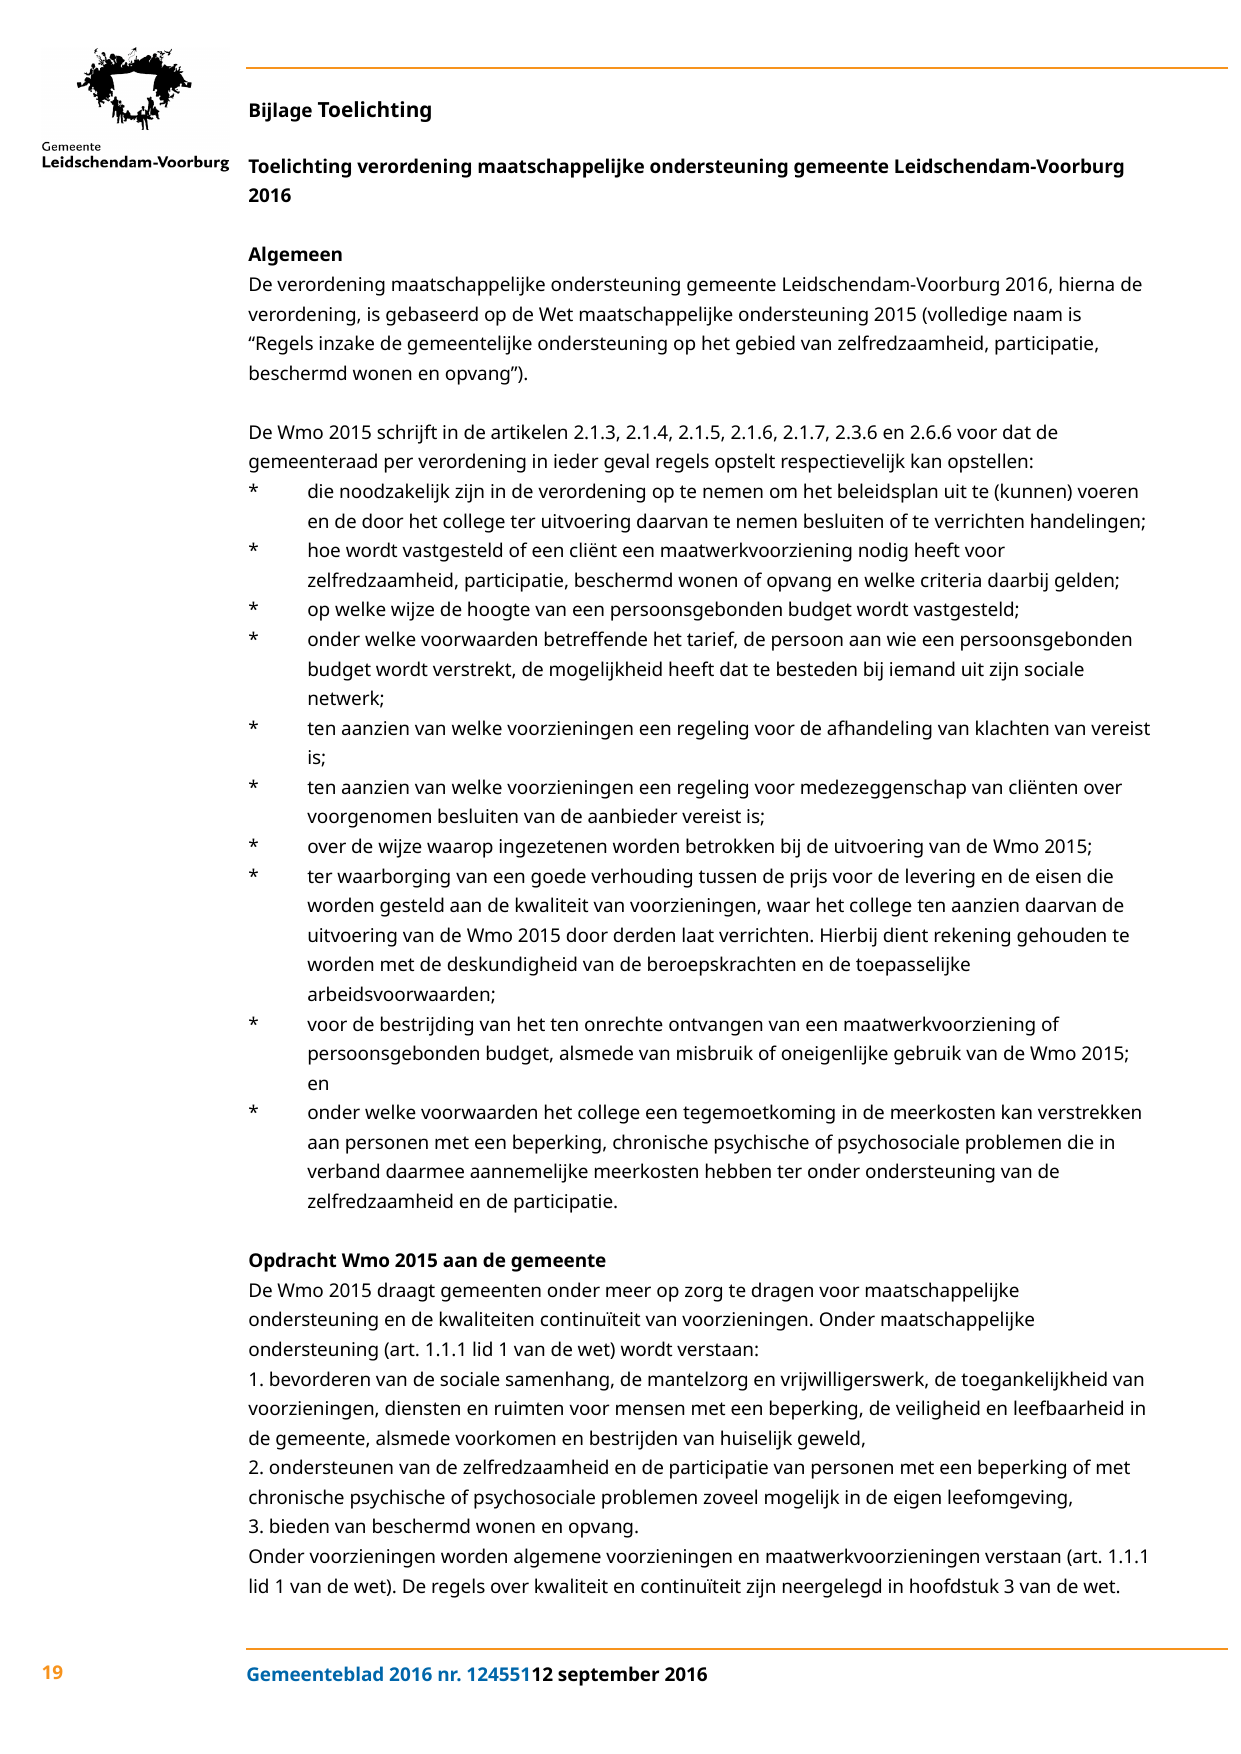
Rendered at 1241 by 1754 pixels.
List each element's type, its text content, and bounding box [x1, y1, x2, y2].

list onder welke voorwaarden het college een tegemoetkoming in de meerkosten kan verstrekken aan personen met een beperking, chronische psychische of psychosociale problemen die in verband daarmee aannemelijke meerkosten hebben ter onder ondersteuning van de zelfredzaamheid en de participatie. [248, 1099, 1152, 1214]
list onder welke voorwaarden betreffende het tarief, de persoon aan wie een persoonsgebonden budget wordt verstrekt, de mogelijkheid heeft dat te besteden bij iemand uit zijn sociale netwerk; [248, 626, 1152, 711]
list op welke wijze de hoogte van een persoonsgebonden budget wordt vastgesteld; [248, 597, 1152, 622]
list voor de bestrijding van het ten onrechte ontvangen van een maatwerkvoorziening of persoonsgebonden budget, alsmede van misbruik of oneigenlijke gebruik van de Wmo 2015; en [248, 1011, 1152, 1096]
list hoe wordt vastgesteld of een cliënt een maatwerkvoorziening nodig heeft voor zelfredzaamheid, participatie, beschermd wonen of opvang en welke criteria daarbij gelden; [248, 537, 1152, 593]
list over de wijze waarop ingezetenen worden betrokken bij de uitvoering van de Wmo 2015; [248, 833, 1152, 859]
text De Wmo 2015 draagt gemeenten onder meer op zorg te dragen voor maatschappelijke ondersteuning en de kwaliteiten continuïteit van voorzieningen. Onder maatschappelijke ondersteuning (art. 1.1.1 lid 1 van de wet) wordt verstaan: [248, 1277, 1152, 1362]
text Toelichting verordening maatschappelijke ondersteuning gemeente Leidschendam-Voorburg 2016 [248, 153, 1152, 208]
text 3. bieden van beschermd wonen en opvang. [248, 1514, 1152, 1539]
text 2. ondersteunen van de zelfredzaamheid en de participatie van personen met een beperking of met chronische psychische of psychosociale problemen zoveel mogelijk in de eigen leefomgeving, [248, 1454, 1152, 1510]
list ten aanzien van welke voorzieningen een regeling voor medezeggenschap van cliënten over voorgenomen besluiten van de aanbieder vereist is; [248, 774, 1152, 829]
text Opdracht Wmo 2015 aan de gemeente [248, 1247, 1152, 1273]
text De Wmo 2015 schrijft in de artikelen 2.1.3, 2.1.4, 2.1.5, 2.1.6, 2.1.7, 2.3.6 en 2.6.6 voor dat de gemeenteraad per verordening in ieder geval regels opstelt respectievelijk kan opstellen: [248, 419, 1152, 474]
list ten aanzien van welke voorzieningen een regeling voor de afhandeling van klachten van vereist is; [248, 715, 1152, 770]
text Bijlage Toelichting [248, 95, 1152, 123]
picture [41, 47, 231, 172]
list die noodzakelijk zijn in de verordening op te nemen om het beleidsplan uit te (kunnen) voeren en de door het college ter uitvoering daarvan te nemen besluiten of te verrichten handelingen; [248, 478, 1152, 534]
list ter waarborging van een goede verhouding tussen de prijs voor de levering en de eisen die worden gesteld aan de kwaliteit van voorzieningen, waar het college ten aanzien daarvan de uitvoering van de Wmo 2015 door derden laat verrichten. Hierbij dient rekening gehouden te worden met de deskundigheid van de beroepskrachten en de toepasselijke arbeidsvoorwaarden; [248, 863, 1152, 1007]
text De verordening maatschappelijke ondersteuning gemeente Leidschendam-Voorburg 2016, hierna de verordening, is gebaseerd op de Wet maatschappelijke ondersteuning 2015 (volledige naam is “Regels inzake de gemeentelijke ondersteuning op het gebied van zelfredzaamheid, participatie, beschermd wonen en opvang”). [248, 271, 1152, 386]
text Algemeen [248, 242, 1152, 267]
text Onder voorzieningen worden algemene voorzieningen en maatwerkvoorzieningen verstaan (art. 1.1.1 lid 1 van de wet). De regels over kwaliteit en continuïteit zijn neergelegd in hoofdstuk 3 van de wet. [248, 1543, 1152, 1599]
text 1. bevorderen van de sociale samenhang, de mantelzorg en vrijwilligerswerk, de toegankelijkheid van voorzieningen, diensten en ruimten voor mensen met een beperking, de veiligheid en leefbaarheid in de gemeente, alsmede voorkomen en bestrijden van huiselijk geweld, [248, 1366, 1152, 1451]
